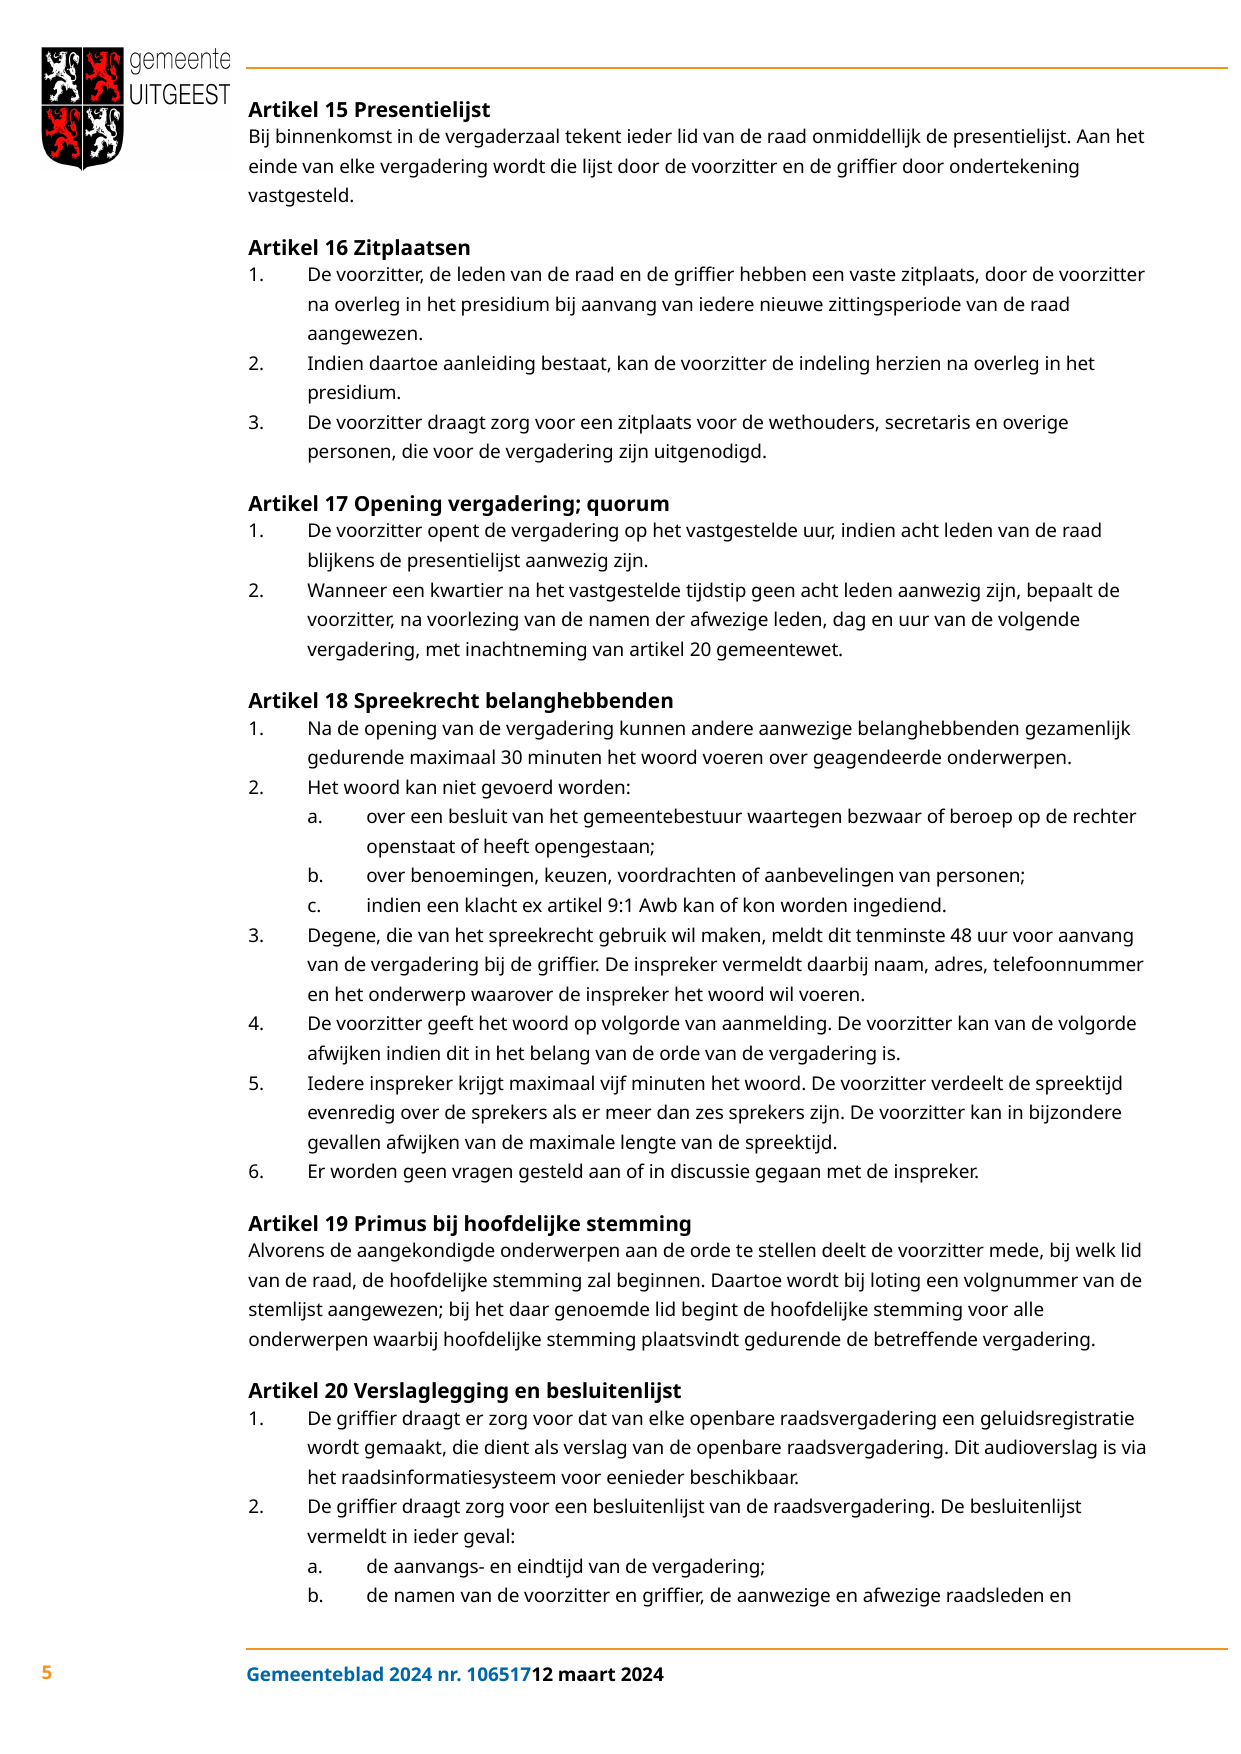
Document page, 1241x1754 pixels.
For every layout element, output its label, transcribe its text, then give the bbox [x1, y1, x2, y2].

list over een besluit van het gemeentebestuur waartegen bezwaar of beroep op de rechter openstaat of heeft opengestaan; [307, 803, 1152, 859]
text Artikel 15 Presentielijst [248, 95, 1152, 123]
list De voorzitter draagt zorg voor een zitplaats voor de wethouders, secretaris en overige personen, die voor de vergadering zijn uitgenodigd. [248, 409, 1152, 464]
list Degene, die van het spreekrecht gebruik wil maken, meldt dit tenminste 48 uur voor aanvang van de vergadering bij de griffier. De inspreker vermeldt daarbij naam, adres, telefoonnummer en het onderwerp waarover de inspreker het woord wil voeren. [248, 922, 1152, 1007]
list De griffier draagt zorg voor een besluitenlijst van de raadsvergadering. De besluitenlijst vermeldt in ieder geval: [248, 1494, 1152, 1549]
text Artikel 19 Primus bij hoofdelijke stemming [248, 1209, 1152, 1237]
text Artikel 17 Opening vergadering; quorum [248, 489, 1152, 518]
text Alvorens de aangekondigde onderwerpen aan de orde te stellen deelt de voorzitter mede, bij welk lid van de raad, de hoofdelijke stemming zal beginnen. Daartoe wordt bij loting een volgnummer van de stemlijst aangewezen; bij het daar genoemde lid begint de hoofdelijke stemming voor alle onderwerpen waarbij hoofdelijke stemming plaatsvindt gedurende de betreffende vergadering. [248, 1237, 1152, 1352]
list De griffier draagt er zorg voor dat van elke openbare raadsvergadering een geluidsregistratie wordt gemaakt, die dient als verslag van de openbare raadsvergadering. Dit audioverslag is via het raadsinformatiesysteem voor eenieder beschikbaar. [248, 1405, 1152, 1490]
text Artikel 20 Verslaglegging en besluitenlijst [248, 1377, 1152, 1405]
list Er worden geen vragen gesteld aan of in discussie gegaan met de inspreker. [248, 1158, 1152, 1184]
list De voorzitter, de leden van de raad en de griffier hebben een vaste zitplaats, door de voorzitter na overleg in het presidium bij aanvang van iedere nieuwe zittingsperiode van de raad aangewezen. [248, 261, 1152, 346]
text Artikel 16 Zitplaatsen [248, 233, 1152, 261]
picture [41, 47, 231, 172]
list de namen van de voorzitter en griffier, de aanwezige en afwezige raadsleden en [307, 1582, 1152, 1608]
list de aanvangs- en eindtijd van de vergadering; [307, 1553, 1152, 1579]
list Indien daartoe aanleiding bestaat, kan de voorzitter de indeling herzien na overleg in het presidium. [248, 350, 1152, 405]
list Wanneer een kwartier na het vastgestelde tijdstip geen acht leden aanwezig zijn, bepaalt de voorzitter, na voorlezing van de namen der afwezige leden, dag en uur van de volgende vergadering, met inachtneming van artikel 20 gemeentewet. [248, 577, 1152, 662]
list Het woord kan niet gevoerd worden: [248, 774, 1152, 800]
text Artikel 18 Spreekrecht belanghebbenden [248, 686, 1152, 715]
list indien een klacht ex artikel 9:1 Awb kan of kon worden ingediend. [307, 892, 1152, 918]
list Iedere inspreker krijgt maximaal vijf minuten het woord. De voorzitter verdeelt de spreektijd evenredig over de sprekers als er meer dan zes sprekers zijn. De voorzitter kan in bijzondere gevallen afwijken van de maximale lengte van de spreektijd. [248, 1070, 1152, 1155]
list De voorzitter geeft het woord op volgorde van aanmelding. De voorzitter kan van de volgorde afwijken indien dit in het belang van de orde van de vergadering is. [248, 1011, 1152, 1066]
list De voorzitter opent de vergadering op het vastgestelde uur, indien acht leden van de raad blijkens de presentielijst aanwezig zijn. [248, 518, 1152, 573]
text Bij binnenkomst in de vergaderzaal tekent ieder lid van de raad onmiddellijk de presentielijst. Aan het einde van elke vergadering wordt die lijst door de voorzitter en de griffier door ondertekening vastgesteld. [248, 123, 1152, 208]
list Na de opening van de vergadering kunnen andere aanwezige belanghebbenden gezamenlijk gedurende maximaal 30 minuten het woord voeren over geagendeerde onderwerpen. [248, 715, 1152, 770]
list over benoemingen, keuzen, voordrachten of aanbevelingen van personen; [307, 863, 1152, 888]
